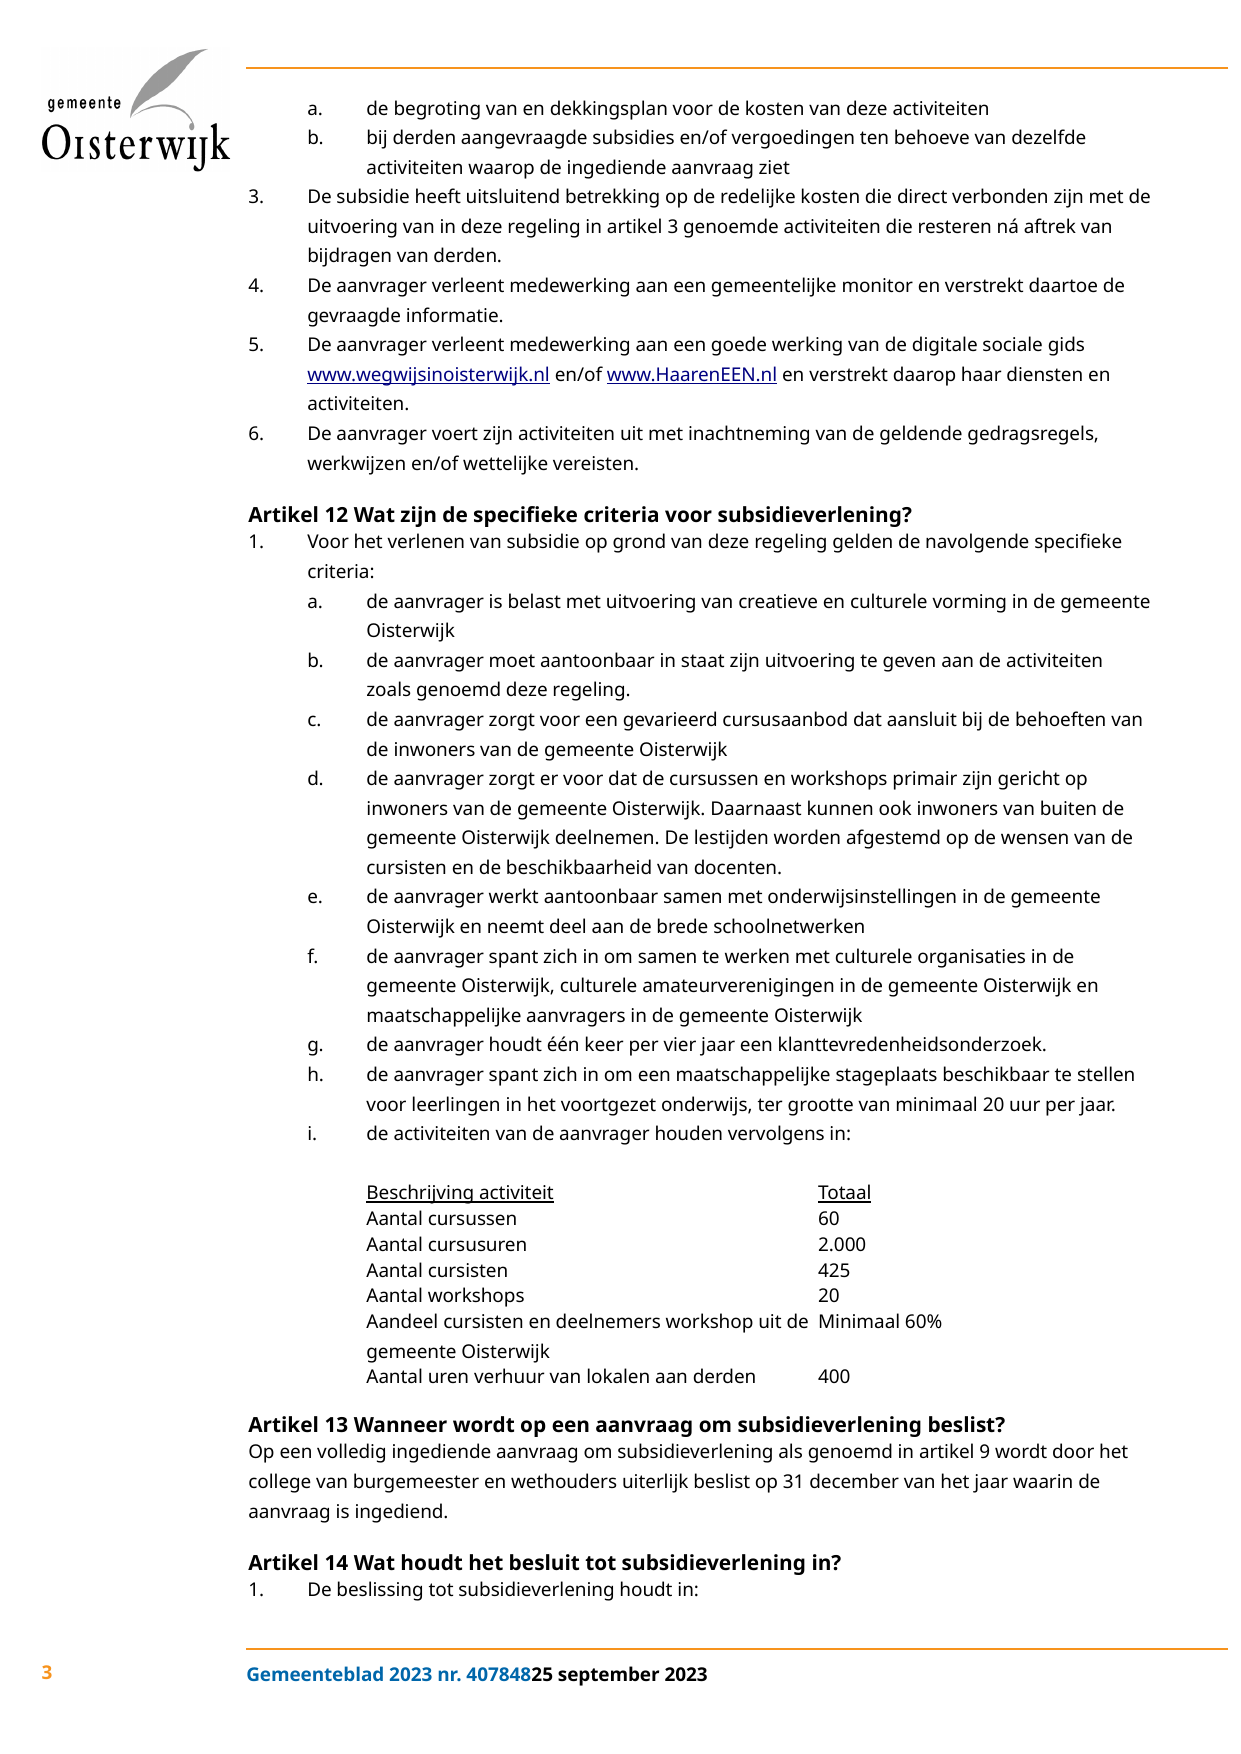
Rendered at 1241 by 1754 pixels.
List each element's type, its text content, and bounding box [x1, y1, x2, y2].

list de aanvrager houdt één keer per vier jaar een klanttevredenheidsonderzoek. [307, 1032, 1152, 1057]
table_cell 20 [818, 1283, 1240, 1308]
table_cell Aantal cursusuren [366, 1231, 818, 1257]
table_header Totaal [818, 1180, 1240, 1205]
table_cell 2.000 [818, 1231, 1240, 1257]
list de aanvrager moet aantoonbaar in staat zijn uitvoering te geven aan de activiteiten zoals genoemd deze regeling. [307, 647, 1152, 702]
table_cell 400 [818, 1364, 1240, 1389]
table_cell 425 [818, 1257, 1240, 1282]
list de aanvrager werkt aantoonbaar samen met onderwijsinstellingen in de gemeente Oisterwijk en neemt deel aan de brede schoolnetwerken [307, 884, 1152, 939]
picture [41, 47, 231, 172]
text Artikel 13 Wanneer wordt op een aanvraag om subsidieverlening beslist? [248, 1410, 1152, 1439]
list de aanvrager is belast met uitvoering van creatieve en culturele vorming in de gemeente Oisterwijk [307, 588, 1152, 643]
table_header Beschrijving activiteit [366, 1180, 818, 1205]
list de activiteiten van de aanvrager houden vervolgens in: [307, 1120, 1152, 1146]
list de aanvrager spant zich in om samen te werken met culturele organisaties in de gemeente Oisterwijk, culturele amateurverenigingen in de gemeente Oisterwijk en maatschappelijke aanvragers in de gemeente Oisterwijk [307, 943, 1152, 1028]
text Op een volledig ingediende aanvraag om subsidieverlening als genoemd in artikel 9 wordt door het college van burgemeester en wethouders uiterlijk beslist op 31 december van het jaar waarin de aanvraag is ingediend. [248, 1439, 1152, 1523]
table_cell 60 [818, 1205, 1240, 1231]
list De beslissing tot subsidieverlening houdt in: [248, 1577, 1152, 1602]
list Voor het verlenen van subsidie op grond van deze regeling gelden de navolgende specifieke criteria: [248, 529, 1152, 584]
list De aanvrager verleent medewerking aan een goede werking van de digitale sociale gids www.wegwijsinoisterwijk.nl en/of www.HaarenEEN.nl en verstrekt daarop haar diensten en activiteiten. [248, 331, 1152, 416]
list De aanvrager verleent medewerking aan een gemeentelijke monitor en verstrekt daartoe de gevraagde informatie. [248, 272, 1152, 328]
table_cell Aantal cursussen [366, 1205, 818, 1231]
list bij derden aangevraagde subsidies en/of vergoedingen ten behoeve van dezelfde activiteiten waarop de ingediende aanvraag ziet [307, 124, 1152, 180]
table_cell Aantal cursisten [366, 1257, 818, 1282]
text Artikel 14 Wat houdt het besluit tot subsidieverlening in? [248, 1548, 1152, 1577]
table_cell Aantal workshops [366, 1283, 818, 1308]
text Artikel 12 Wat zijn de specifieke criteria voor subsidieverlening? [248, 500, 1152, 529]
list De subsidie heeft uitsluitend betrekking op de redelijke kosten die direct verbonden zijn met de uitvoering van in deze regeling in artikel 3 genoemde activiteiten die resteren ná aftrek van bijdragen van derden. [248, 183, 1152, 268]
list de aanvrager zorgt voor een gevarieerd cursusaanbod dat aansluit bij de behoeften van de inwoners van de gemeente Oisterwijk [307, 706, 1152, 761]
table_cell Aantal uren verhuur van lokalen aan derden [366, 1364, 818, 1389]
table_cell Minimaal 60% [818, 1308, 1240, 1363]
list De aanvrager voert zijn activiteiten uit met inachtneming van de geldende gedragsregels, werkwijzen en/of wettelijke vereisten. [248, 420, 1152, 476]
list de aanvrager zorgt er voor dat de cursussen en workshops primair zijn gericht op inwoners van de gemeente Oisterwijk. Daarnaast kunnen ook inwoners van buiten de gemeente Oisterwijk deelnemen. De lestijden worden afgestemd op de wensen van de cursisten en de beschikbaarheid van docenten. [307, 765, 1152, 880]
list de begroting van en dekkingsplan voor de kosten van deze activiteiten [307, 95, 1152, 121]
list de aanvrager spant zich in om een maatschappelijke stageplaats beschikbaar te stellen voor leerlingen in het voortgezet onderwijs, ter grootte van minimaal 20 uur per jaar. [307, 1061, 1152, 1116]
table_cell Aandeel cursisten en deelnemers workshop uit de gemeente Oisterwijk [366, 1308, 818, 1363]
